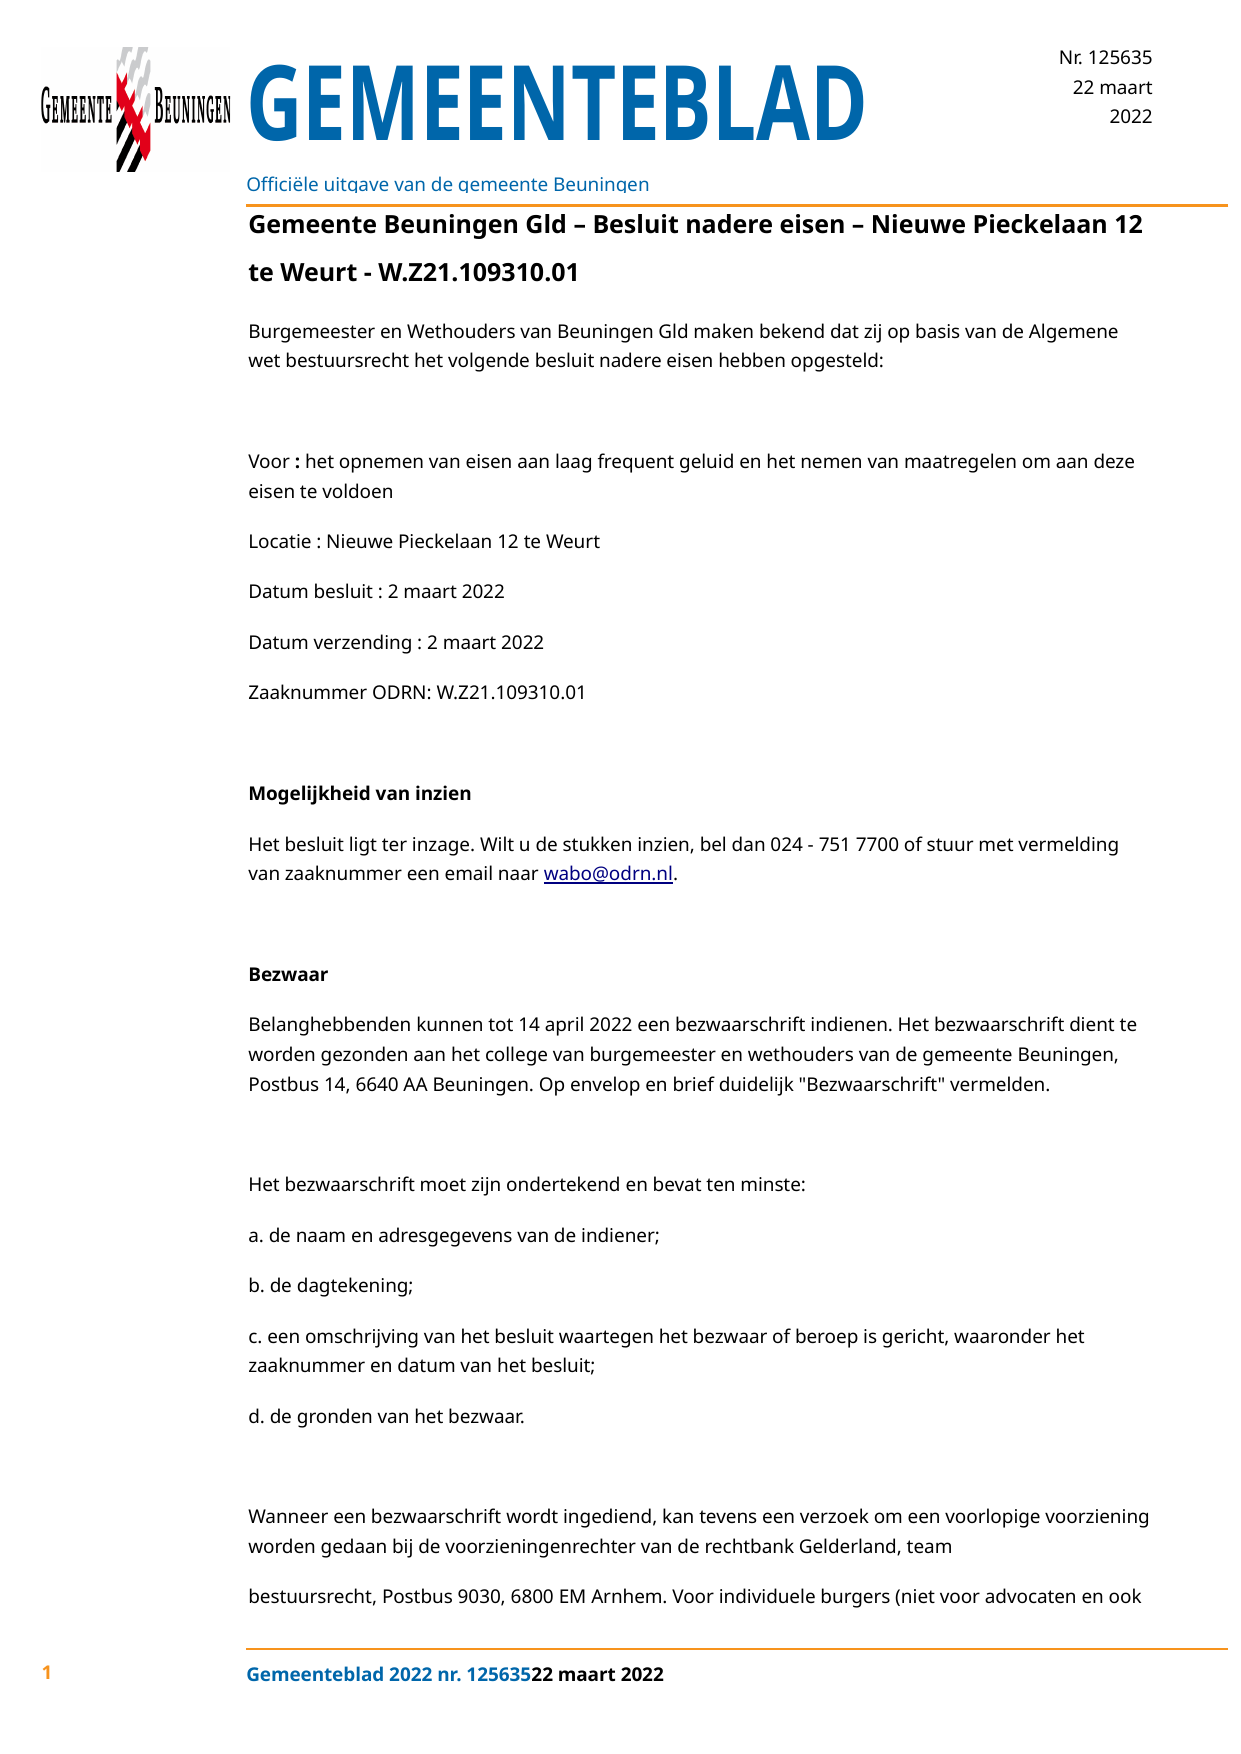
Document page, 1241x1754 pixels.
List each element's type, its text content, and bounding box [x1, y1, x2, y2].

text bestuursrecht, Postbus 9030, 6800 EM Arnhem. Voor individuele burgers (niet voor advocaten en ook [248, 1584, 1152, 1609]
text d. de gronden van het bezwaar. [248, 1403, 1152, 1429]
text c. een omschrijving van het besluit waartegen het bezwaar of beroep is gericht, waaronder het zaaknummer en datum van het besluit; [248, 1323, 1152, 1378]
text Bezwaar [248, 961, 1152, 987]
text Wanneer een bezwaarschrift wordt ingediend, kan tevens een verzoek om een voorlopige voorziening worden gedaan bij de voorzieningenrechter van de rechtbank Gelderland, team [248, 1504, 1152, 1559]
text Het besluit ligt ter inzage. Wilt u de stukken inzien, bel dan 024 - 751 7700 of stuur met vermelding van zaaknummer een email naar wabo@odrn.nl. [248, 831, 1152, 886]
text Mogelijkheid van inzien [248, 780, 1152, 806]
text Het bezwaarschrift moet zijn ondertekend en bevat ten minste: [248, 1172, 1152, 1197]
text Burgemeester en Wethouders van Beuningen Gld maken bekend dat zij op basis van de Algemene wet bestuursrecht het volgende besluit nadere eisen hebben opgesteld: [248, 318, 1152, 373]
picture [41, 47, 231, 172]
text Gemeente Beuningen Gld – Besluit nadere eisen – Nieuwe Pieckelaan 12 te Weurt - W.Z21.109310.01 [248, 207, 1152, 288]
text Zaaknummer ODRN: W.Z21.109310.01 [248, 679, 1152, 705]
text Datum besluit : 2 maart 2022 [248, 579, 1152, 604]
text b. de dagtekening; [248, 1272, 1152, 1298]
text a. de naam en adresgegevens van de indiener; [248, 1222, 1152, 1248]
text Belanghebbenden kunnen tot 14 april 2022 een bezwaarschrift indienen. Het bezwaarschrift dient te worden gezonden aan het college van burgemeester en wethouders van de gemeente Beuningen, Postbus 14, 6640 AA Beuningen. Op envelop en brief duidelijk "Bezwaarschrift" vermelden. [248, 1012, 1152, 1097]
text Locatie : Nieuwe Pieckelaan 12 te Weurt [248, 528, 1152, 554]
text Datum verzending : 2 maart 2022 [248, 629, 1152, 655]
text Voor : het opnemen van eisen aan laag frequent geluid en het nemen van maatregelen om aan deze eisen te voldoen [248, 448, 1152, 504]
